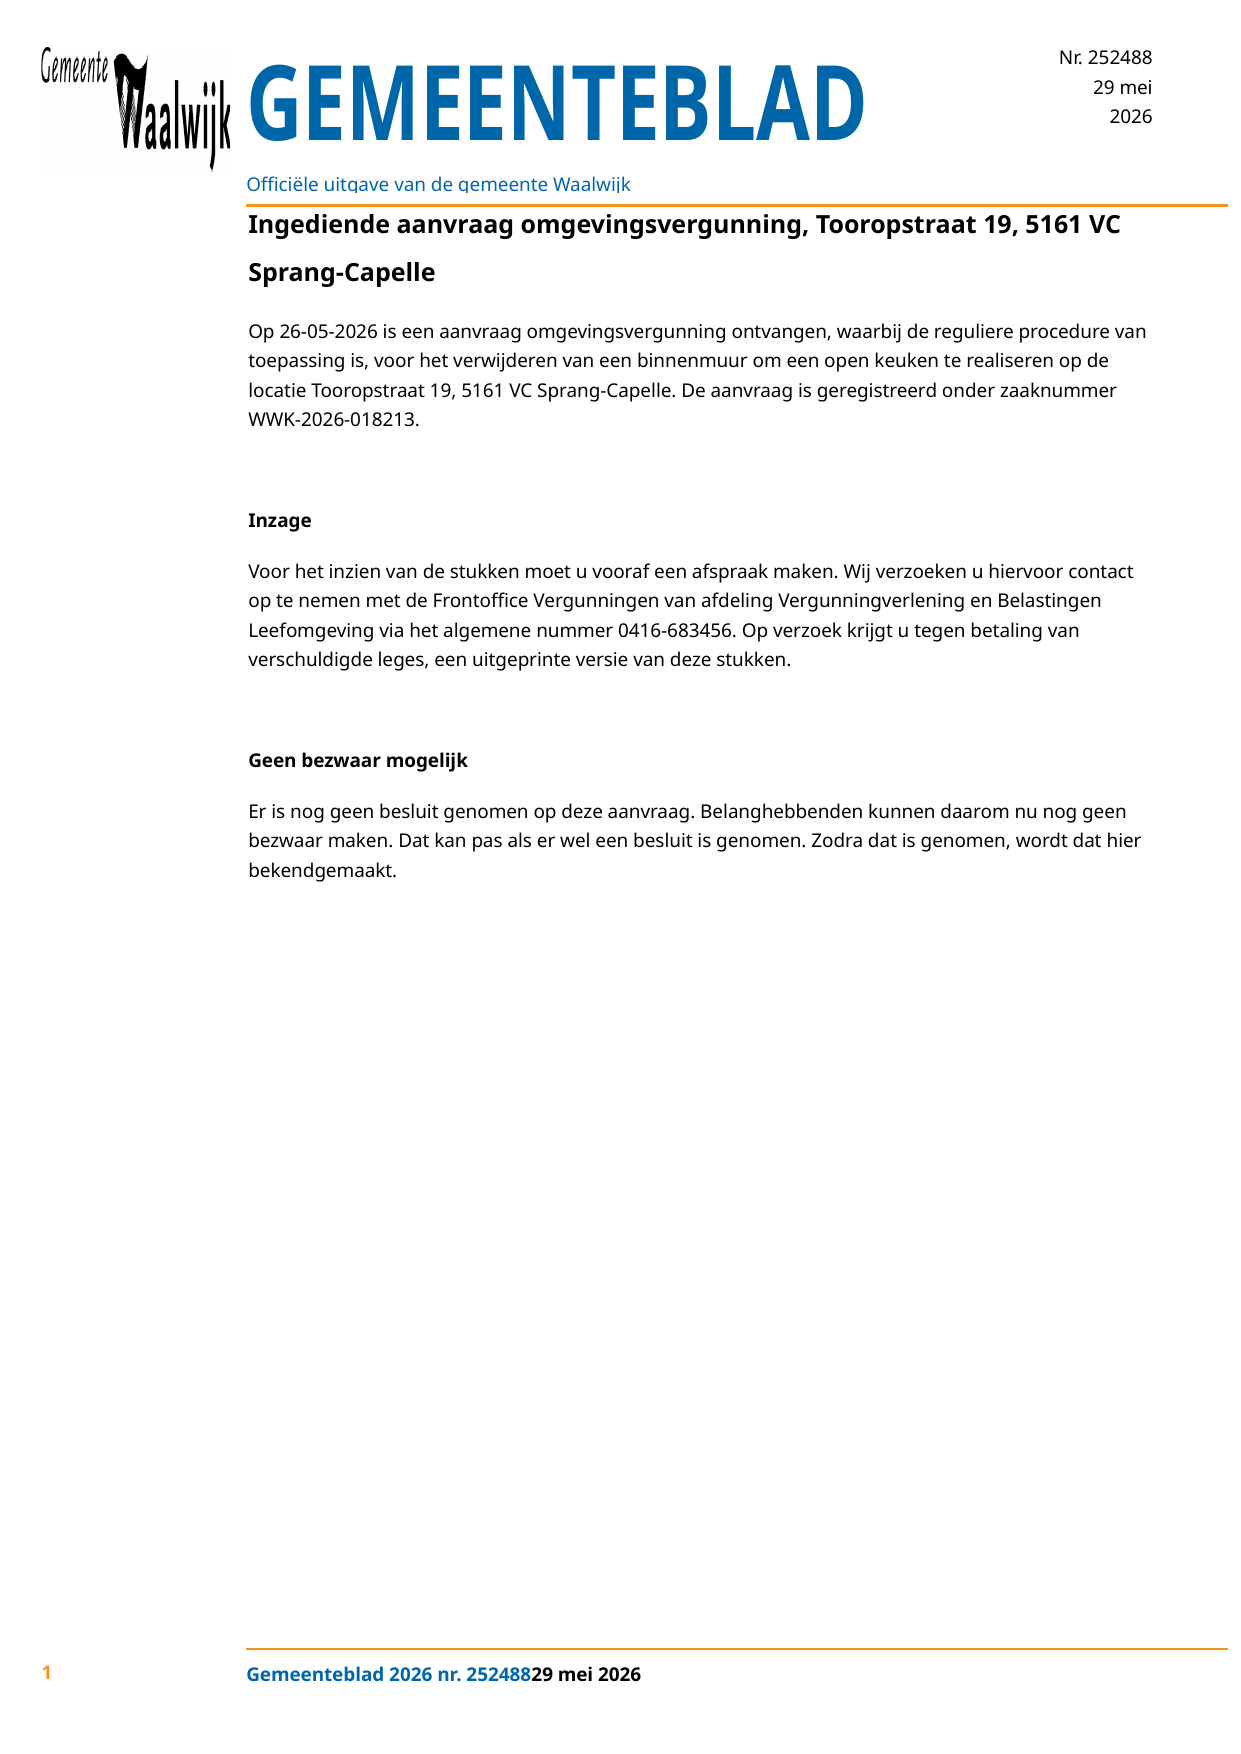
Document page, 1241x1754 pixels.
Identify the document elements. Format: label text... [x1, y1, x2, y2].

text Inzage [248, 507, 1152, 533]
text Er is nog geen besluit genomen op deze aanvraag. Belanghebbenden kunnen daarom nu nog geen bezwaar maken. Dat kan pas als er wel een besluit is genomen. Zodra dat is genomen, wordt dat hier bekendgemaakt. [248, 798, 1152, 883]
text Op 26-05-2026 is een aanvraag omgevingsvergunning ontvangen, waarbij de reguliere procedure van toepassing is, voor het verwijderen van een binnenmuur om een open keuken te realiseren op de locatie Tooropstraat 19, 5161 VC Sprang-Capelle. De aanvraag is geregistreerd onder zaaknummer WWK-2026-018213. [248, 318, 1152, 432]
text Geen bezwaar mogelijk [248, 747, 1152, 773]
text Ingediende aanvraag omgevingsvergunning, Tooropstraat 19, 5161 VC Sprang-Capelle [248, 207, 1152, 288]
picture [41, 47, 231, 172]
text Voor het inzien van de stukken moet u vooraf een afspraak maken. Wij verzoeken u hiervoor contact op te nemen met de Frontoffice Vergunningen van afdeling Vergunningverlening en Belastingen Leefomgeving via het algemene nummer 0416-683456. Op verzoek krijgt u tegen betaling van verschuldigde leges, een uitgeprinte versie van deze stukken. [248, 558, 1152, 672]
